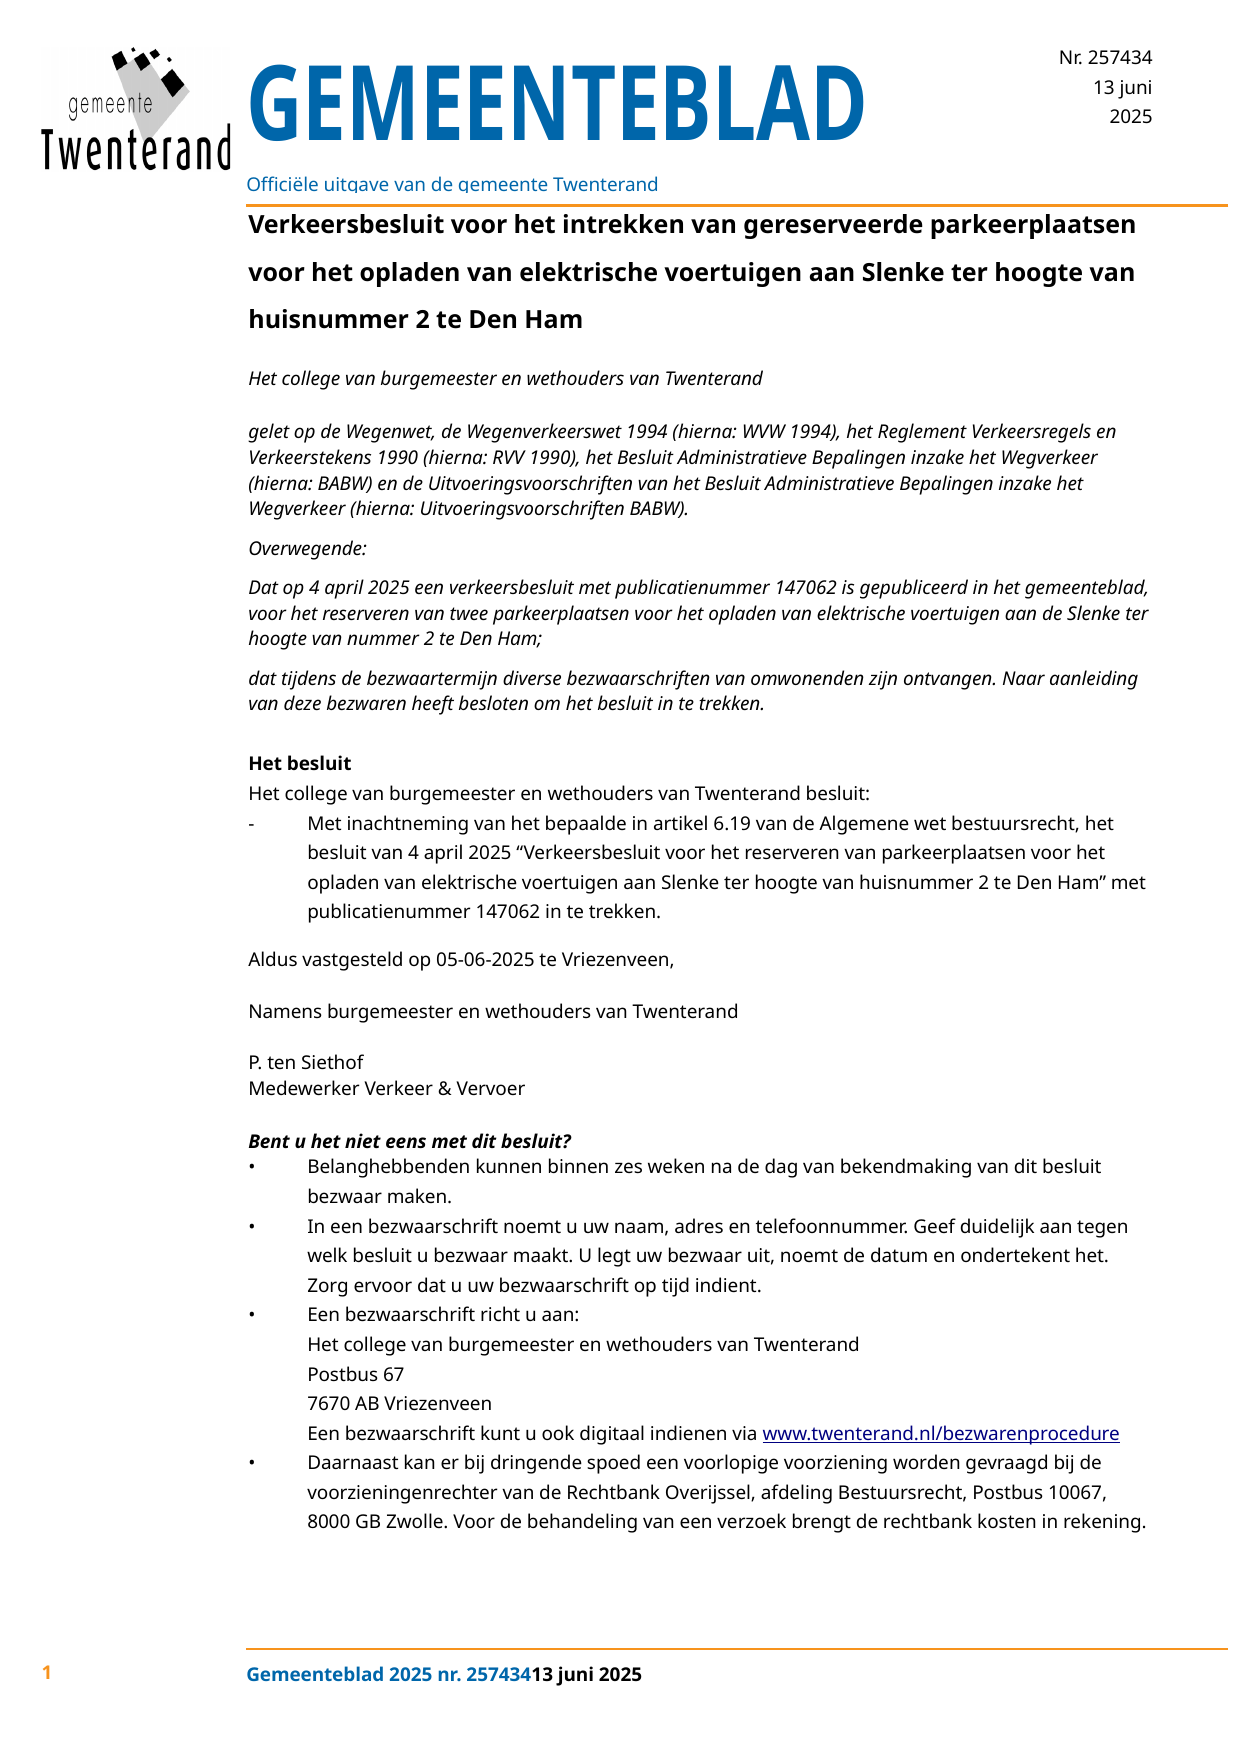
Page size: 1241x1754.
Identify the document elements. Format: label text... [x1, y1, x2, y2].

text Het college van burgemeester en wethouders van Twenterand besluit: [248, 780, 1152, 806]
text Bent u het niet eens met dit besluit? [248, 1128, 1152, 1154]
list Een bezwaarschrift richt u aan: [248, 1302, 1152, 1327]
text Medewerker Verkeer & Vervoer [248, 1075, 1152, 1101]
list Postbus 67 [248, 1361, 1152, 1386]
text Het college van burgemeester en wethouders van Twenterand [248, 366, 1152, 391]
text Verkeersbesluit voor het intrekken van gereserveerde parkeerplaatsen voor het opladen van elektrische voertuigen aan Slenke ter hoogte van huisnummer 2 te Den Ham [248, 207, 1152, 336]
text Aldus vastgesteld op 05-06-2025 te Vriezenveen, [248, 946, 1152, 972]
text Overwegende: [248, 535, 1152, 561]
list Daarnaast kan er bij dringende spoed een voorlopige voorziening worden gevraagd bij de voorzieningenrechter van de Rechtbank Overijssel, afdeling Bestuursrecht, Postbus 10067, 8000 GB Zwolle. Voor de behandeling van een verzoek brengt de rechtbank kosten in rekening. [248, 1449, 1152, 1534]
text gelet op de Wegenwet, de Wegenverkeerswet 1994 (hierna: WVW 1994), het Reglement Verkeersregels en Verkeerstekens 1990 (hierna: RVV 1990), het Besluit Administratieve Bepalingen inzake het Wegverkeer (hierna: BABW) en de Uitvoeringsvoorschriften van het Besluit Administratieve Bepalingen inzake het Wegverkeer (hierna: Uitvoeringsvoorschriften BABW). [248, 418, 1152, 521]
text Namens burgemeester en wethouders van Twenterand [248, 998, 1152, 1023]
list Met inachtneming van het bepaalde in artikel 6.19 van de Algemene wet bestuursrecht, het besluit van 4 april 2025 “Verkeersbesluit voor het reserveren van parkeerplaatsen voor het opladen van elektrische voertuigen aan Slenke ter hoogte van huisnummer 2 te Den Ham” met publicatienummer 147062 in te trekken. [248, 810, 1152, 924]
list Het college van burgemeester en wethouders van Twenterand [248, 1331, 1152, 1357]
text Dat op 4 april 2025 een verkeersbesluit met publicatienummer 147062 is gepubliceerd in het gemeenteblad, voor het reserveren van twee parkeerplaatsen voor het opladen van elektrische voertuigen aan de Slenke ter hoogte van nummer 2 te Den Ham; [248, 574, 1152, 651]
text dat tijdens de bezwaartermijn diverse bezwaarschriften van omwonenden zijn ontvangen. Naar aanleiding van deze bezwaren heeft besloten om het besluit in te trekken. [248, 665, 1152, 716]
list 7670 AB Vriezenveen [248, 1390, 1152, 1416]
list Een bezwaarschrift kunt u ook digitaal indienen via www.twenterand.nl/bezwarenprocedure [248, 1420, 1152, 1446]
list Belanghebbenden kunnen binnen zes weken na de dag van bekendmaking van dit besluit bezwaar maken. [248, 1154, 1152, 1209]
picture [41, 47, 231, 172]
text Het besluit [248, 751, 1152, 776]
list In een bezwaarschrift noemt u uw naam, adres en telefoonnummer. Geef duidelijk aan tegen welk besluit u bezwaar maakt. U legt uw bezwaar uit, noemt de datum en ondertekent het. Zorg ervoor dat u uw bezwaarschrift op tijd indient. [248, 1213, 1152, 1298]
text P. ten Siethof [248, 1049, 1152, 1075]
